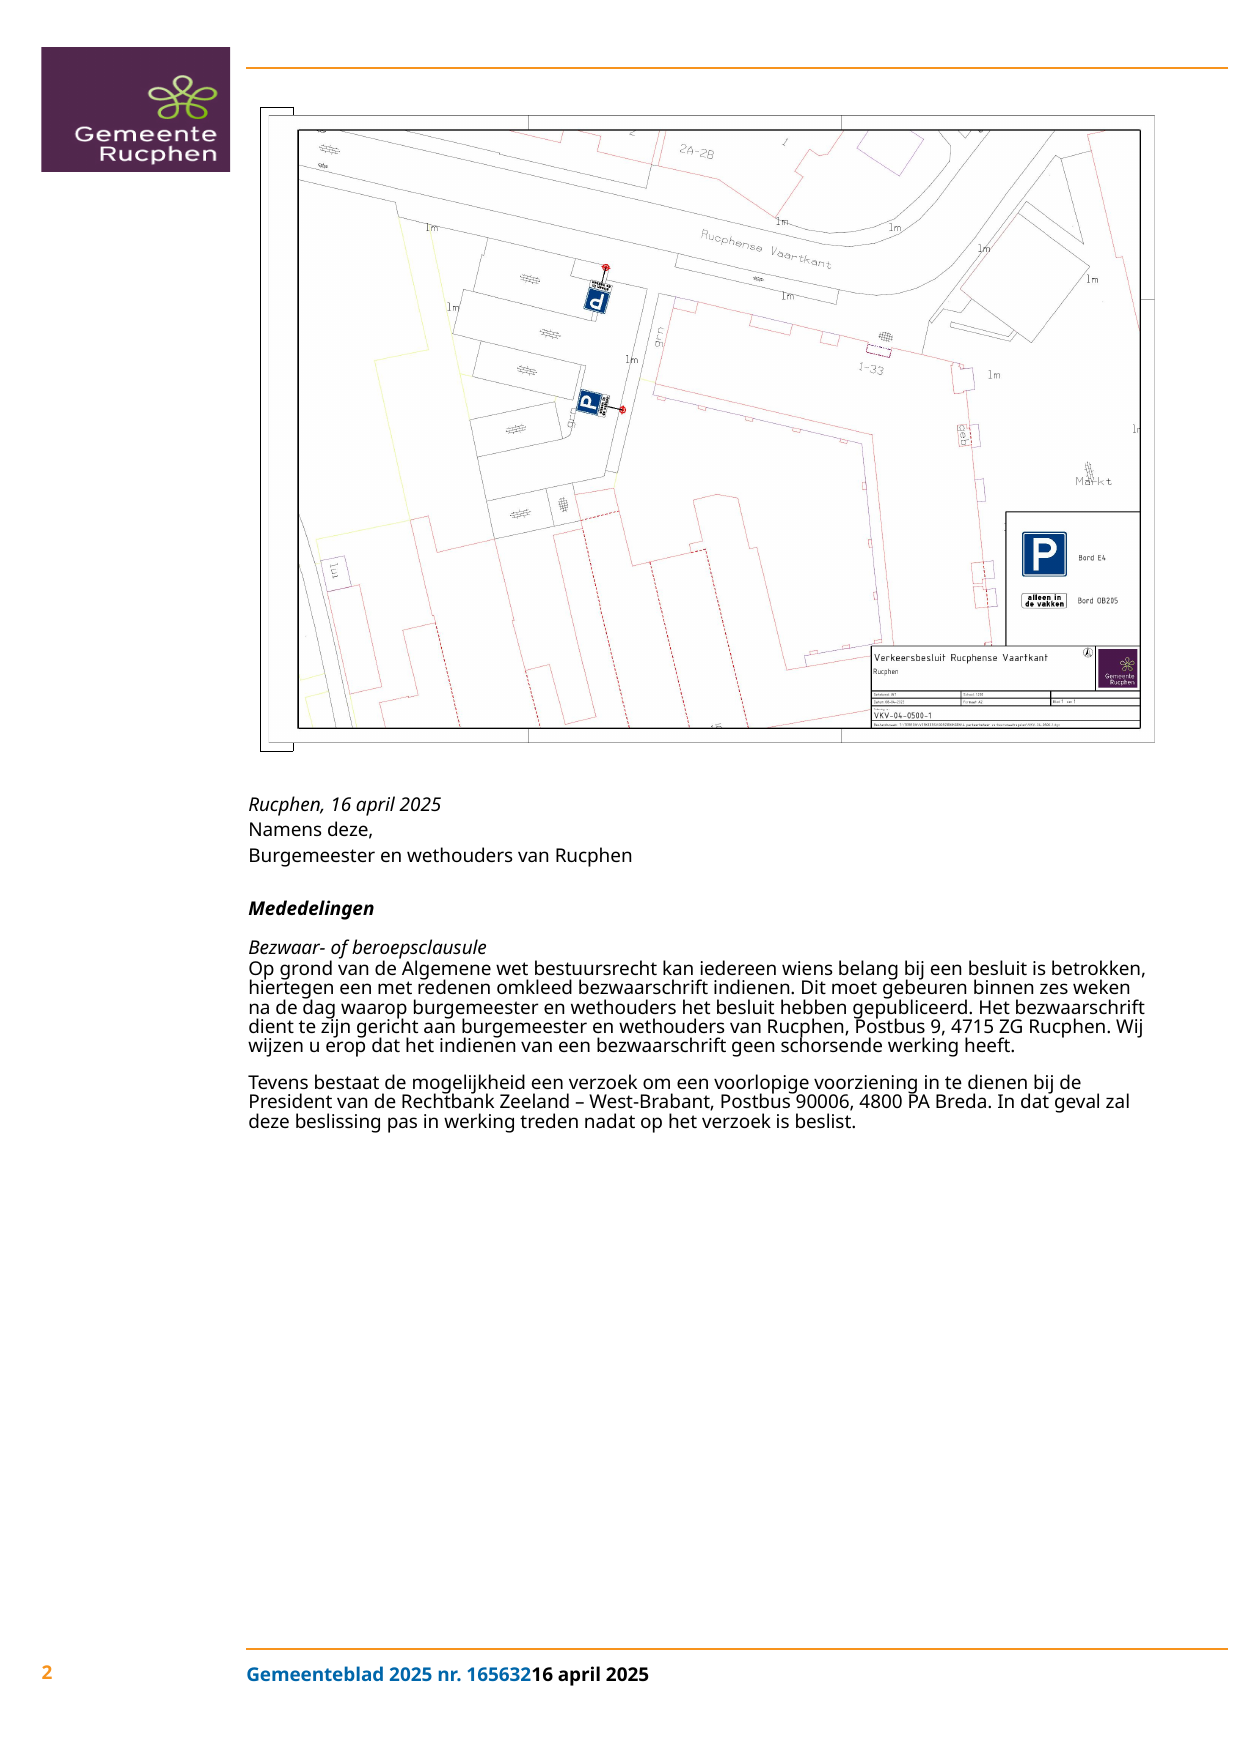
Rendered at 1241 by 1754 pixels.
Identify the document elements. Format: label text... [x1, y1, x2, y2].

text Namens deze, [248, 816, 1152, 842]
text Tevens bestaat de mogelijkheid een verzoek om een voorlopige voorziening in te dienen bij de President van de Rechtbank Zeeland – West-Brabant, Postbus 90006, 4800 PA Breda. In dat geval zal deze beslissing pas in werking treden nadat op het verzoek is beslist. [248, 1074, 1152, 1132]
text Burgemeester en wethouders van Rucphen [248, 842, 1152, 868]
picture [41, 47, 231, 172]
picture [268, 115, 1155, 743]
text Bezwaar- of beroepsclausule [248, 934, 1152, 960]
text Op grond van de Algemene wet bestuursrecht kan iedereen wiens belang bij een besluit is betrokken, hiertegen een met redenen omkleed bezwaarschrift indienen. Dit moet gebeuren binnen zes weken na de dag waarop burgemeester en wethouders het besluit hebben gepubliceerd. Het bezwaarschrift dient te zijn gericht aan burgemeester en wethouders van Rucphen, Postbus 9, 4715 ZG Rucphen. Wij wijzen u erop dat het indienen van een bezwaarschrift geen schorsende werking heeft. [248, 960, 1152, 1056]
text Rucphen, 16 april 2025 [248, 791, 1152, 816]
text Mededelingen [248, 895, 1152, 921]
